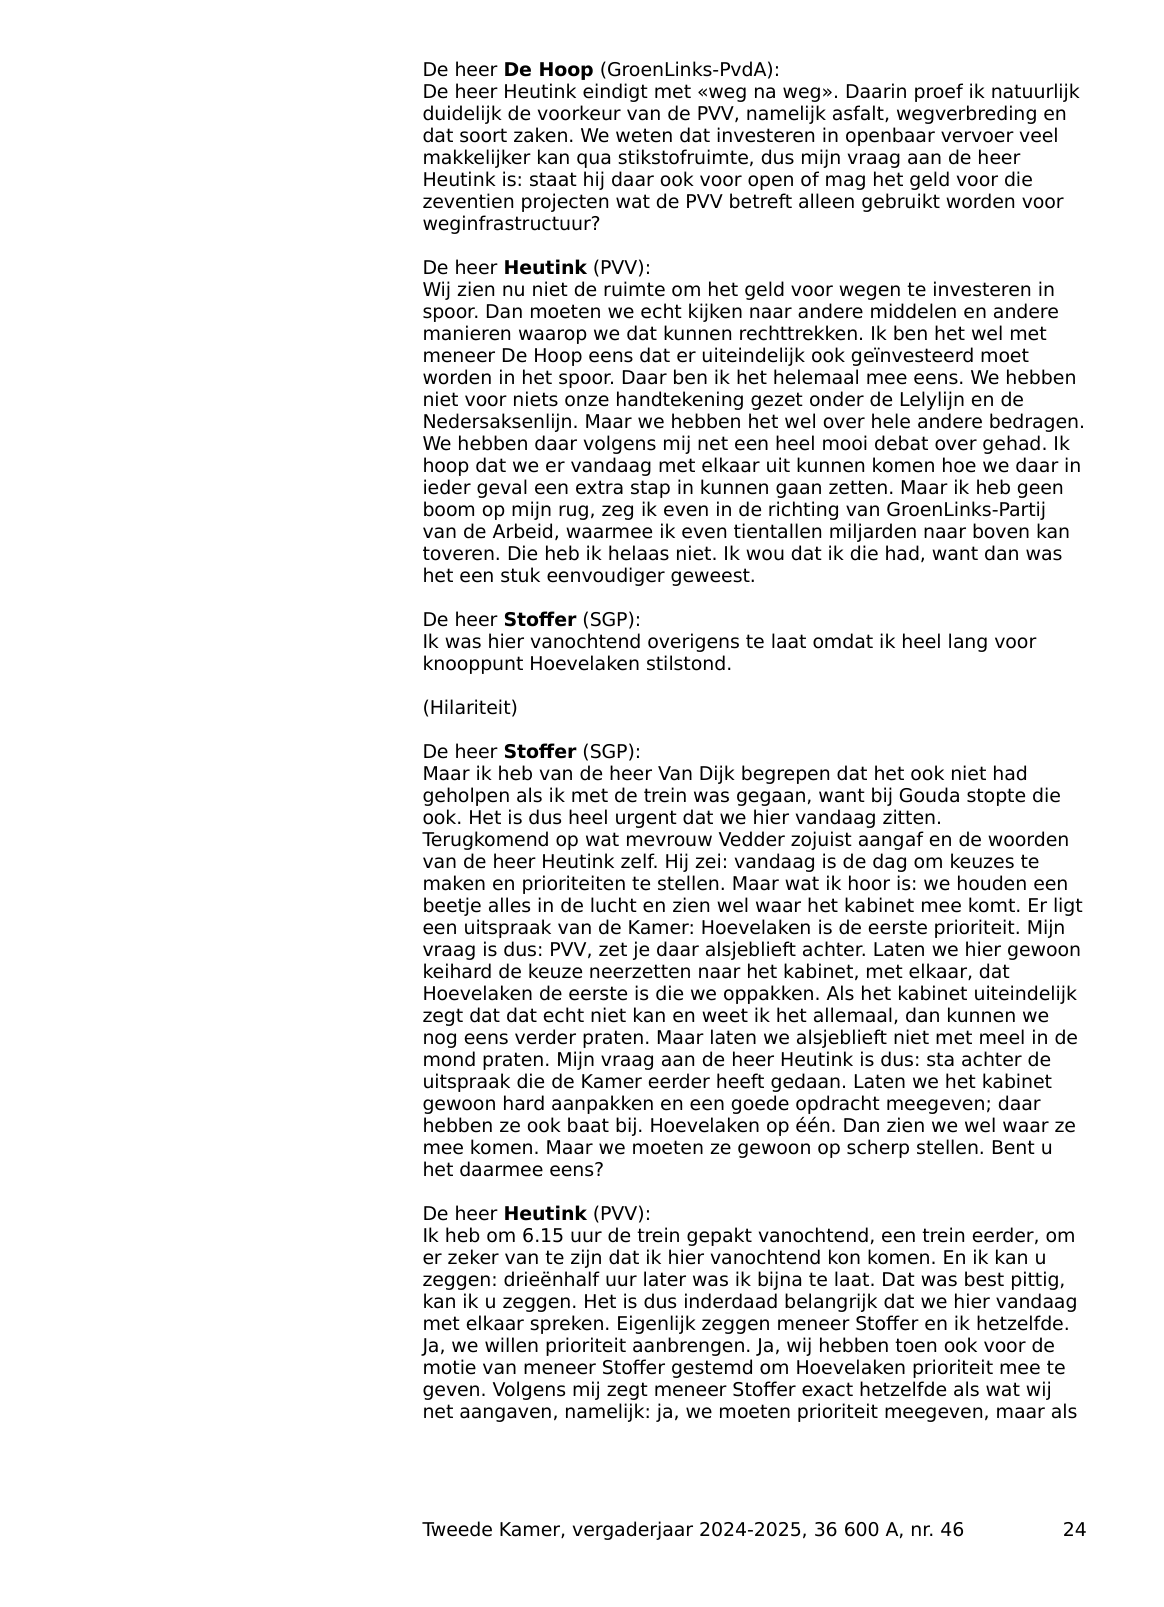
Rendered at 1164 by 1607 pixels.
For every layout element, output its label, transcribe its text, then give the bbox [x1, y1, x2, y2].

text Maar ik heb van de heer Van Dijk begrepen dat het ook niet had geholpen als ik met de trein was gegaan, want bij Gouda stopte die ook. Het is dus heel urgent dat we hier vandaag zitten. [422, 763, 1087, 829]
text Wij zien nu niet de ruimte om het geld voor wegen te investeren in spoor. Dan moeten we echt kijken naar andere middelen en andere manieren waarop we dat kunnen rechttrekken. Ik ben het wel met meneer De Hoop eens dat er uiteindelijk ook geïnvesteerd moet worden in het spoor. Daar ben ik het helemaal mee eens. We hebben niet voor niets onze handtekening gezet onder de Lelylijn en de Nedersaksenlijn. Maar we hebben het wel over hele andere bedragen. We hebben daar volgens mij net een heel mooi debat over gehad. Ik hoop dat we er vandaag met elkaar uit kunnen komen hoe we daar in ieder geval een extra stap in kunnen gaan zetten. Maar ik heb geen boom op mijn rug, zeg ik even in de richting van GroenLinks-Partij van de Arbeid, waarmee ik even tientallen miljarden naar boven kan toveren. Die heb ik helaas niet. Ik wou dat ik die had, want dan was het een stuk eenvoudiger geweest. [422, 279, 1087, 587]
text Terugkomend op wat mevrouw Vedder zojuist aangaf en de woorden van de heer Heutink zelf. Hij zei: vandaag is de dag om keuzes te maken en prioriteiten te stellen. Maar wat ik hoor is: we houden een beetje alles in de lucht en zien wel waar het kabinet mee komt. Er ligt een uitspraak van de Kamer: Hoevelaken is de eerste prioriteit. Mijn vraag is dus: PVV, zet je daar alsjeblieft achter. Laten we hier gewoon keihard de keuze neerzetten naar het kabinet, met elkaar, dat Hoevelaken de eerste is die we oppakken. Als het kabinet uiteindelijk zegt dat dat echt niet kan en weet ik het allemaal, dan kunnen we nog eens verder praten. Maar laten we alsjeblieft niet met meel in de mond praten. Mijn vraag aan de heer Heutink is dus: sta achter de uitspraak die de Kamer eerder heeft gedaan. Laten we het kabinet gewoon hard aanpakken en een goede opdracht meegeven; daar hebben ze ook baat bij. Hoevelaken op één. Dan zien we wel waar ze mee komen. Maar we moeten ze gewoon op scherp stellen. Bent u het daarmee eens? [422, 829, 1087, 1181]
text Ik heb om 6.15 uur de trein gepakt vanochtend, een trein eerder, om er zeker van te zijn dat ik hier vanochtend kon komen. En ik kan u zeggen: drieënhalf uur later was ik bijna te laat. Dat was best pittig, kan ik u zeggen. Het is dus inderdaad belangrijk dat we hier vandaag met elkaar spreken. Eigenlijk zeggen meneer Stoffer en ik hetzelfde. Ja, we willen prioriteit aanbrengen. Ja, wij hebben toen ook voor de motie van meneer Stoffer gestemd om Hoevelaken prioriteit mee te geven. Volgens mij zegt meneer Stoffer exact hetzelfde als wat wij net aangaven, namelijk: ja, we moeten prioriteit meegeven, maar als [422, 1225, 1087, 1423]
text De heer Heutink (PVV): [422, 257, 1087, 279]
text De heer Heutink eindigt met «weg na weg». Daarin proef ik natuurlijk duidelijk de voorkeur van de PVV, namelijk asfalt, wegverbreding en dat soort zaken. We weten dat investeren in openbaar vervoer veel makkelijker kan qua stikstofruimte, dus mijn vraag aan de heer Heutink is: staat hij daar ook voor open of mag het geld voor die zeventien projecten wat de PVV betreft alleen gebruikt worden voor weginfrastructuur? [422, 81, 1087, 235]
text (Hilariteit) [422, 697, 1087, 719]
text De heer Stoffer (SGP): [422, 609, 1087, 631]
text De heer Heutink (PVV): [422, 1203, 1087, 1225]
text De heer Stoffer (SGP): [422, 741, 1087, 763]
text De heer De Hoop (GroenLinks-PvdA): [422, 59, 1087, 81]
text Ik was hier vanochtend overigens te laat omdat ik heel lang voor knooppunt Hoevelaken stilstond. [422, 631, 1087, 675]
